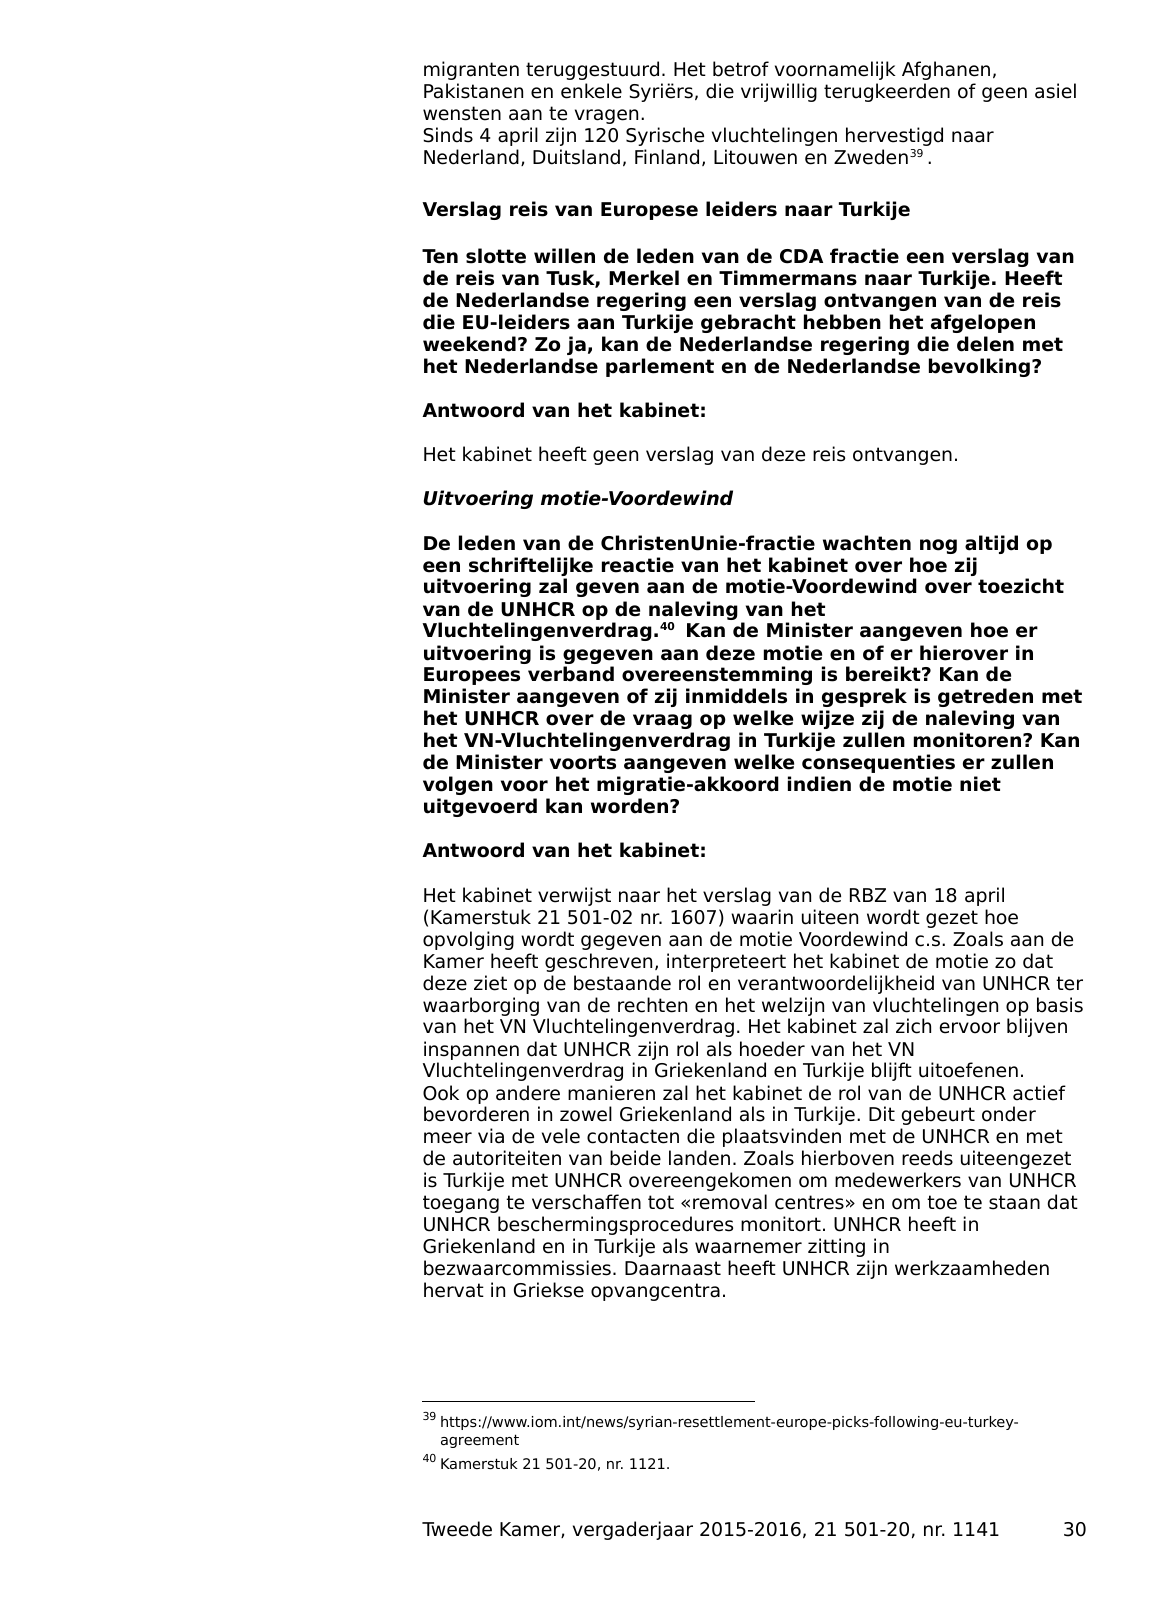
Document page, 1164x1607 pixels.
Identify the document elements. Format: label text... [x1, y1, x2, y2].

subtitle Antwoord van het kabinet: [422, 400, 1087, 422]
text Ook op andere manieren zal het kabinet de rol van de UNHCR actief bevorderen in zowel Griekenland als in Turkije. Dit gebeurt onder meer via de vele contacten die plaatsvinden met de UNHCR en met de autoriteiten van beide landen. Zoals hierboven reeds uiteengezet is Turkije met UNHCR overeengekomen om medewerkers van UNHCR toegang te verschaffen tot «removal centres» en om toe te staan dat UNHCR beschermingsprocedures monitort. UNHCR heeft in Griekenland en in Turkije als waarnemer zitting in bezwaarcommissies. Daarnaast heeft UNHCR zijn werkzaamheden hervat in Griekse opvangcentra. [422, 1082, 1087, 1302]
subtitle Antwoord van het kabinet: [422, 840, 1087, 862]
text https://www.iom.int/news/syrian-resettlement-europe-picks-following-eu-turkey-agreement [422, 1410, 1087, 1449]
text Het kabinet verwijst naar het verslag van de RBZ van 18 april (Kamerstuk 21 501-02 nr. 1607) waarin uiteen wordt gezet hoe opvolging wordt gegeven aan de motie Voordewind c.s. Zoals aan de Kamer heeft geschreven, interpreteert het kabinet de motie zo dat deze ziet op de bestaande rol en verantwoordelijkheid van UNHCR ter waarborging van de rechten en het welzijn van vluchtelingen op basis van het VN Vluchtelingenverdrag. Het kabinet zal zich ervoor blijven inspannen dat UNHCR zijn rol als hoeder van het VN Vluchtelingenverdrag in Griekenland en Turkije blijft uitoefenen. [422, 884, 1087, 1082]
text migranten teruggestuurd. Het betrof voornamelijk Afghanen, Pakistanen en enkele Syriërs, die vrijwillig terugkeerden of geen asiel wensten aan te vragen. [422, 59, 1087, 125]
text De leden van de ChristenUnie-fractie wachten nog altijd op een schriftelijke reactie van het kabinet over hoe zij uitvoering zal geven aan de motie-Voordewind over toezicht van de UNHCR op de naleving van het Vluchtelingenverdrag. Kan de Minister aangeven hoe er uitvoering is gegeven aan deze motie en of er hierover in Europees verband overeenstemming is bereikt? Kan de Minister aangeven of zij inmiddels in gesprek is getreden met het UNHCR over de vraag op welke wijze zij de naleving van het VN-Vluchtelingenverdrag in Turkije zullen monitoren? Kan de Minister voorts aangeven welke consequenties er zullen volgen voor het migratie-akkoord indien de motie niet uitgevoerd kan worden? [422, 532, 1087, 818]
text Het kabinet heeft geen verslag van deze reis ontvangen. [422, 444, 1087, 466]
subtitle Verslag reis van Europese leiders naar Turkije [422, 199, 1087, 221]
text Ten slotte willen de leden van de CDA fractie een verslag van de reis van Tusk, Merkel en Timmermans naar Turkije. Heeft de Nederlandse regering een verslag ontvangen van de reis die EU-leiders aan Turkije gebracht hebben het afgelopen weekend? Zo ja, kan de Nederlandse regering die delen met het Nederlandse parlement en de Nederlandse bevolking? [422, 246, 1087, 378]
subtitle Uitvoering motie-Voordewind [422, 488, 1087, 510]
text Kamerstuk 21 501-20, nr. 1121. [422, 1452, 1087, 1474]
text Sinds 4 april zijn 120 Syrische vluchtelingen hervestigd naar Nederland, Duitsland, Finland, Litouwen en Zweden. [422, 125, 1087, 169]
